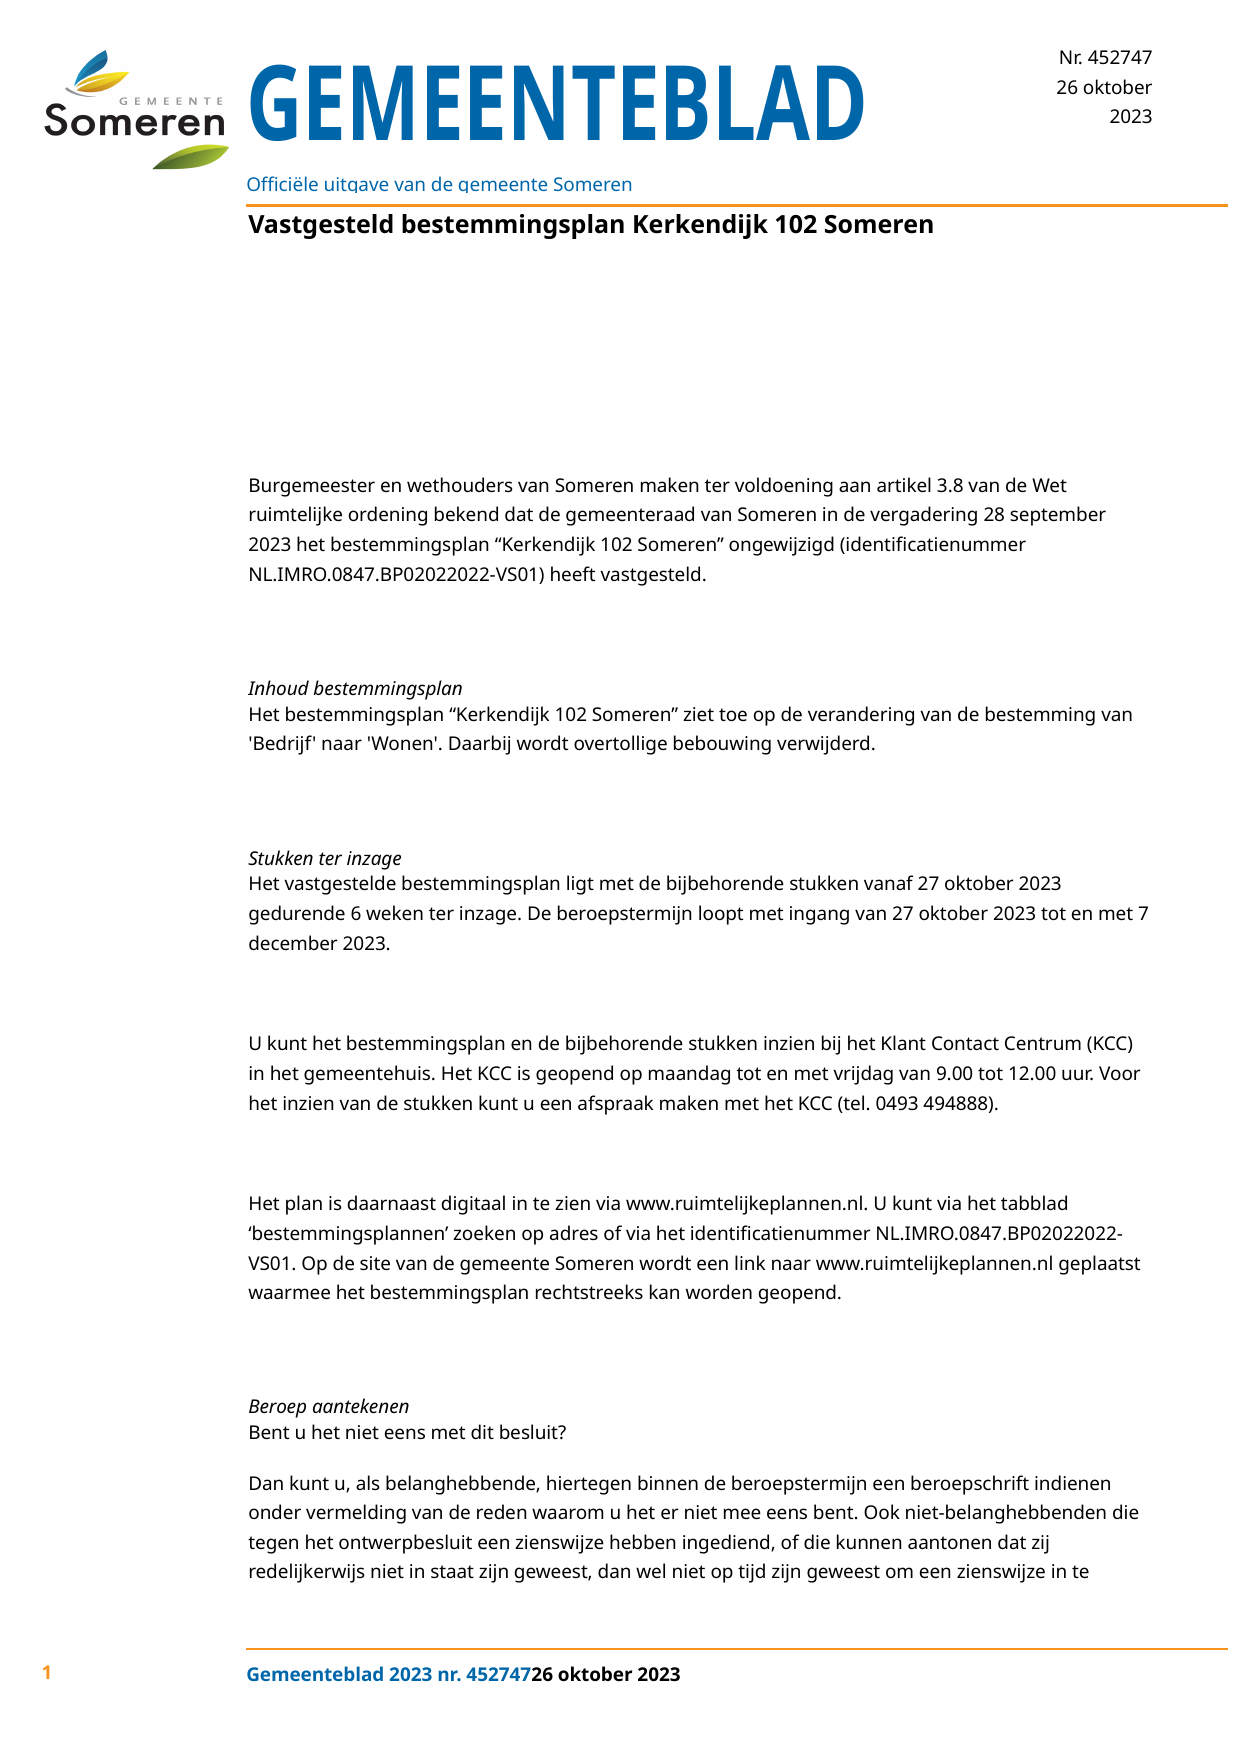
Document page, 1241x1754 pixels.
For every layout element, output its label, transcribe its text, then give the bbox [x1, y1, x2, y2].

text Burgemeester en wethouders van Someren maken ter voldoening aan artikel 3.8 van de Wet ruimtelijke ordening bekend dat de gemeenteraad van Someren in de vergadering 28 september 2023 het bestemmingsplan “Kerkendijk 102 Someren” ongewijzigd (identificatienummer NL.IMRO.0847.BP02022022-VS01) heeft vastgesteld. [248, 472, 1152, 586]
picture [41, 47, 231, 172]
text Vastgesteld bestemmingsplan Kerkendijk 102 Someren [248, 207, 1152, 241]
text U kunt het bestemmingsplan en de bijbehorende stukken inzien bij het Klant Contact Centrum (KCC) in het gemeentehuis. Het KCC is geopend op maandag tot en met vrijdag van 9.00 tot 12.00 uur. Voor het inzien van de stukken kunt u een afspraak maken met het KCC (tel. 0493 494888). [248, 1031, 1152, 1115]
text Stukken ter inzage [248, 845, 1152, 871]
text Het plan is daarnaast digitaal in te zien via www.ruimtelijkeplannen.nl. U kunt via het tabblad ‘bestemmingsplannen’ zoeken op adres of via het identificatienummer NL.IMRO.0847.BP02022022-VS01. Op de site van de gemeente Someren wordt een link naar www.ruimtelijkeplannen.nl geplaatst waarmee het bestemmingsplan rechtstreeks kan worden geopend. [248, 1191, 1152, 1305]
text Bent u het niet eens met dit besluit? [248, 1419, 1152, 1445]
text Inhoud bestemmingsplan [248, 675, 1152, 701]
text Het bestemmingsplan “Kerkendijk 102 Someren” ziet toe op de verandering van de bestemming van 'Bedrijf' naar 'Wonen'. Daarbij wordt overtollige bebouwing verwijderd. [248, 701, 1152, 756]
text Dan kunt u, als belanghebbende, hiertegen binnen de beroepstermijn een beroepschrift indienen onder vermelding van de reden waarom u het er niet mee eens bent. Ook niet-belanghebbenden die tegen het ontwerpbesluit een zienswijze hebben ingediend, of die kunnen aantonen dat zij redelijkerwijs niet in staat zijn geweest, dan wel niet op tijd zijn geweest om een zienswijze in te [248, 1470, 1152, 1584]
text Beroep aantekenen [248, 1394, 1152, 1419]
text Het vastgestelde bestemmingsplan ligt met de bijbehorende stukken vanaf 27 oktober 2023 gedurende 6 weken ter inzage. De beroepstermijn loopt met ingang van 27 oktober 2023 tot en met 7 december 2023. [248, 871, 1152, 955]
